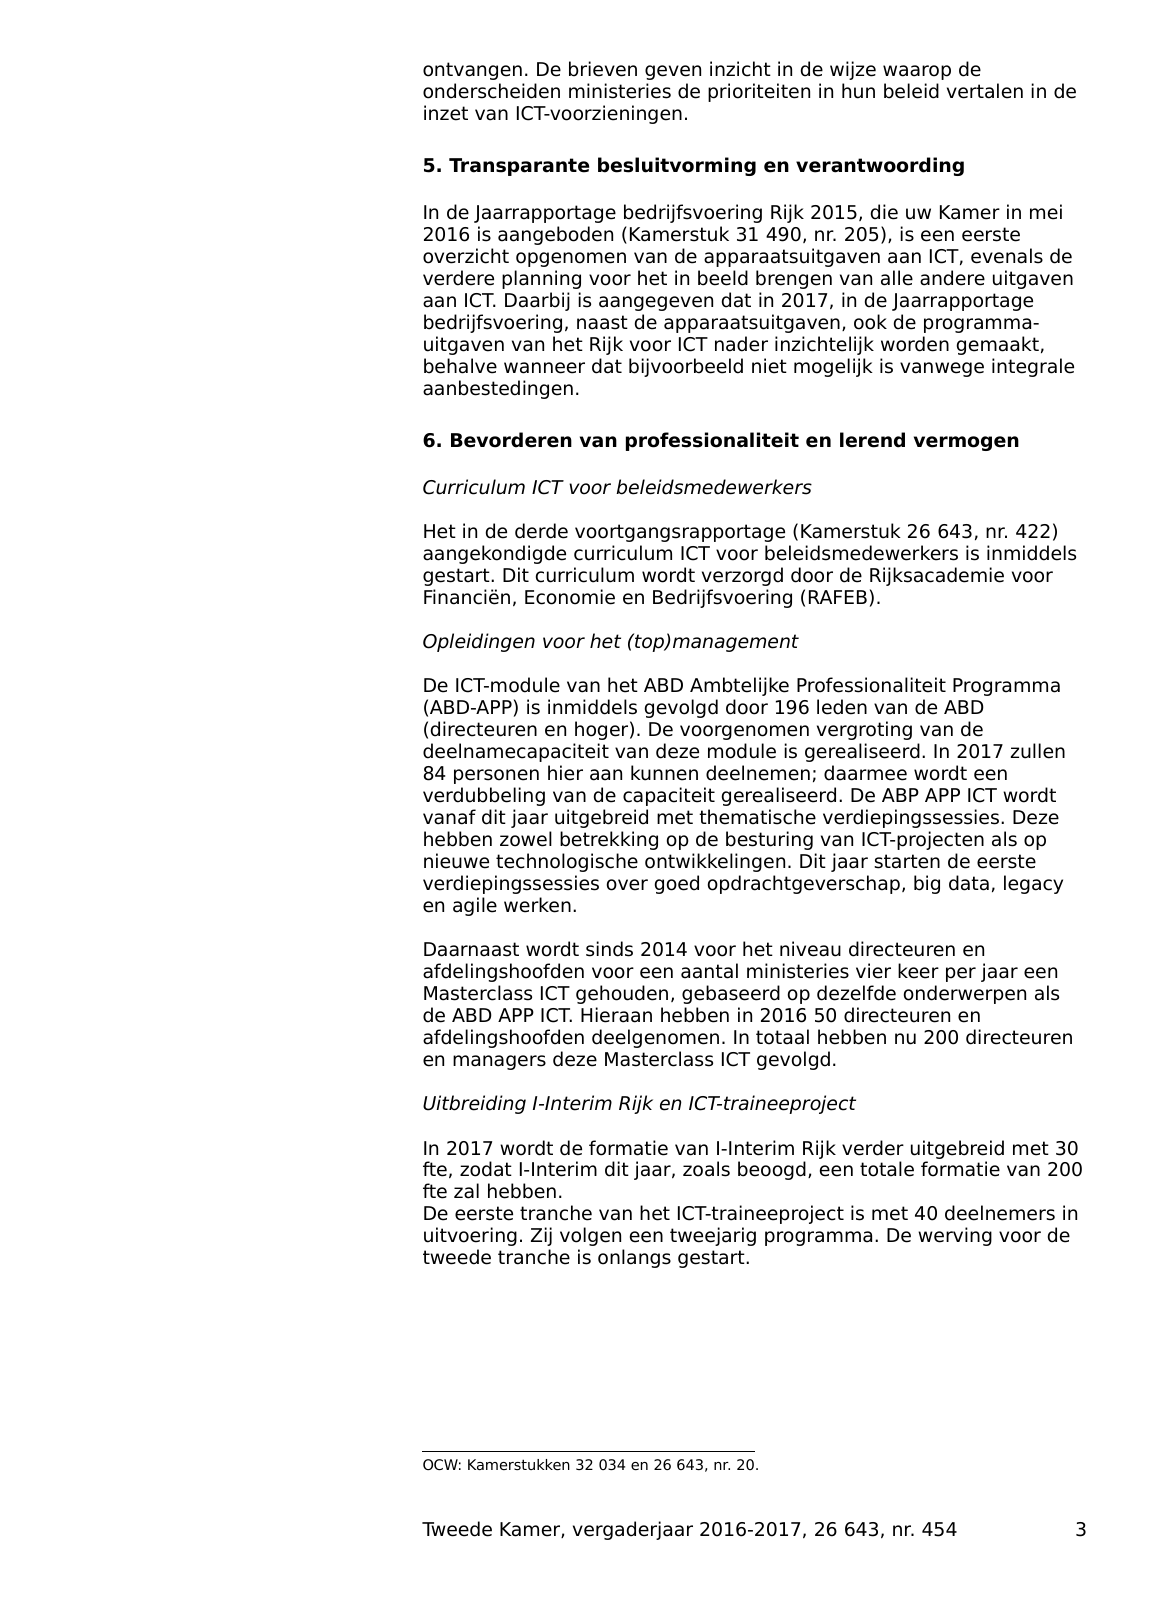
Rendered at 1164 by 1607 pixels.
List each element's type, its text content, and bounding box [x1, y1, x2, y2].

text Het in de derde voortgangsrapportage (Kamerstuk 26 643, nr. 422) aangekondigde curriculum ICT voor beleidsmedewerkers is inmiddels gestart. Dit curriculum wordt verzorgd door de Rijksacademie voor Financiën, Economie en Bedrijfsvoering (RAFEB). [422, 521, 1087, 609]
subtitle 6. Bevorderen van professionaliteit en lerend vermogen [422, 430, 1087, 452]
text De ICT-module van het ABD Ambtelijke Professionaliteit Programma (ABD-APP) is inmiddels gevolgd door 196 leden van de ABD (directeuren en hoger). De voorgenomen vergroting van de deelnamecapaciteit van deze module is gerealiseerd. In 2017 zullen 84 personen hier aan kunnen deelnemen; daarmee wordt een verdubbeling van de capaciteit gerealiseerd. De ABP APP ICT wordt vanaf dit jaar uitgebreid met thematische verdiepingssessies. Deze hebben zowel betrekking op de besturing van ICT-projecten als op nieuwe technologische ontwikkelingen. Dit jaar starten de eerste verdiepingssessies over goed opdrachtgeverschap, big data, legacy en agile werken. [422, 675, 1087, 917]
text In 2017 wordt de formatie van I-Interim Rijk verder uitgebreid met 30 fte, zodat I-Interim dit jaar, zoals beoogd, een totale formatie van 200 fte zal hebben. [422, 1137, 1087, 1203]
text In de Jaarrapportage bedrijfsvoering Rijk 2015, die uw Kamer in mei 2016 is aangeboden (Kamerstuk 31 490, nr. 205), is een eerste overzicht opgenomen van de apparaatsuitgaven aan ICT, evenals de verdere planning voor het in beeld brengen van alle andere uitgaven aan ICT. Daarbij is aangegeven dat in 2017, in de Jaarrapportage bedrijfsvoering, naast de apparaatsuitgaven, ook de programma-uitgaven van het Rijk voor ICT nader inzichtelijk worden gemaakt, behalve wanneer dat bijvoorbeeld niet mogelijk is vanwege integrale aanbestedingen. [422, 202, 1087, 400]
text Daarnaast wordt sinds 2014 voor het niveau directeuren en afdelingshoofden voor een aantal ministeries vier keer per jaar een Masterclass ICT gehouden, gebaseerd op dezelfde onderwerpen als de ABD APP ICT. Hieraan hebben in 2016 50 directeuren en afdelingshoofden deelgenomen. In totaal hebben nu 200 directeuren en managers deze Masterclass ICT gevolgd. [422, 939, 1087, 1071]
text De eerste tranche van het ICT-traineeproject is met 40 deelnemers in uitvoering. Zij volgen een tweejarig programma. De werving voor de tweede tranche is onlangs gestart. [422, 1203, 1087, 1269]
subtitle Uitbreiding I-Interim Rijk en ICT-traineeproject [422, 1093, 1087, 1115]
text OCW: Kamerstukken 32 034 en 26 643, nr. 20. [422, 1457, 1087, 1474]
subtitle Opleidingen voor het (top)management [422, 631, 1087, 653]
text ontvangen. De brieven geven inzicht in de wijze waarop de onderscheiden ministeries de prioriteiten in hun beleid vertalen in de inzet van ICT-voorzieningen. [422, 59, 1087, 125]
subtitle 5. Transparante besluitvorming en verantwoording [422, 155, 1087, 177]
subtitle Curriculum ICT voor beleidsmedewerkers [422, 477, 1087, 499]
